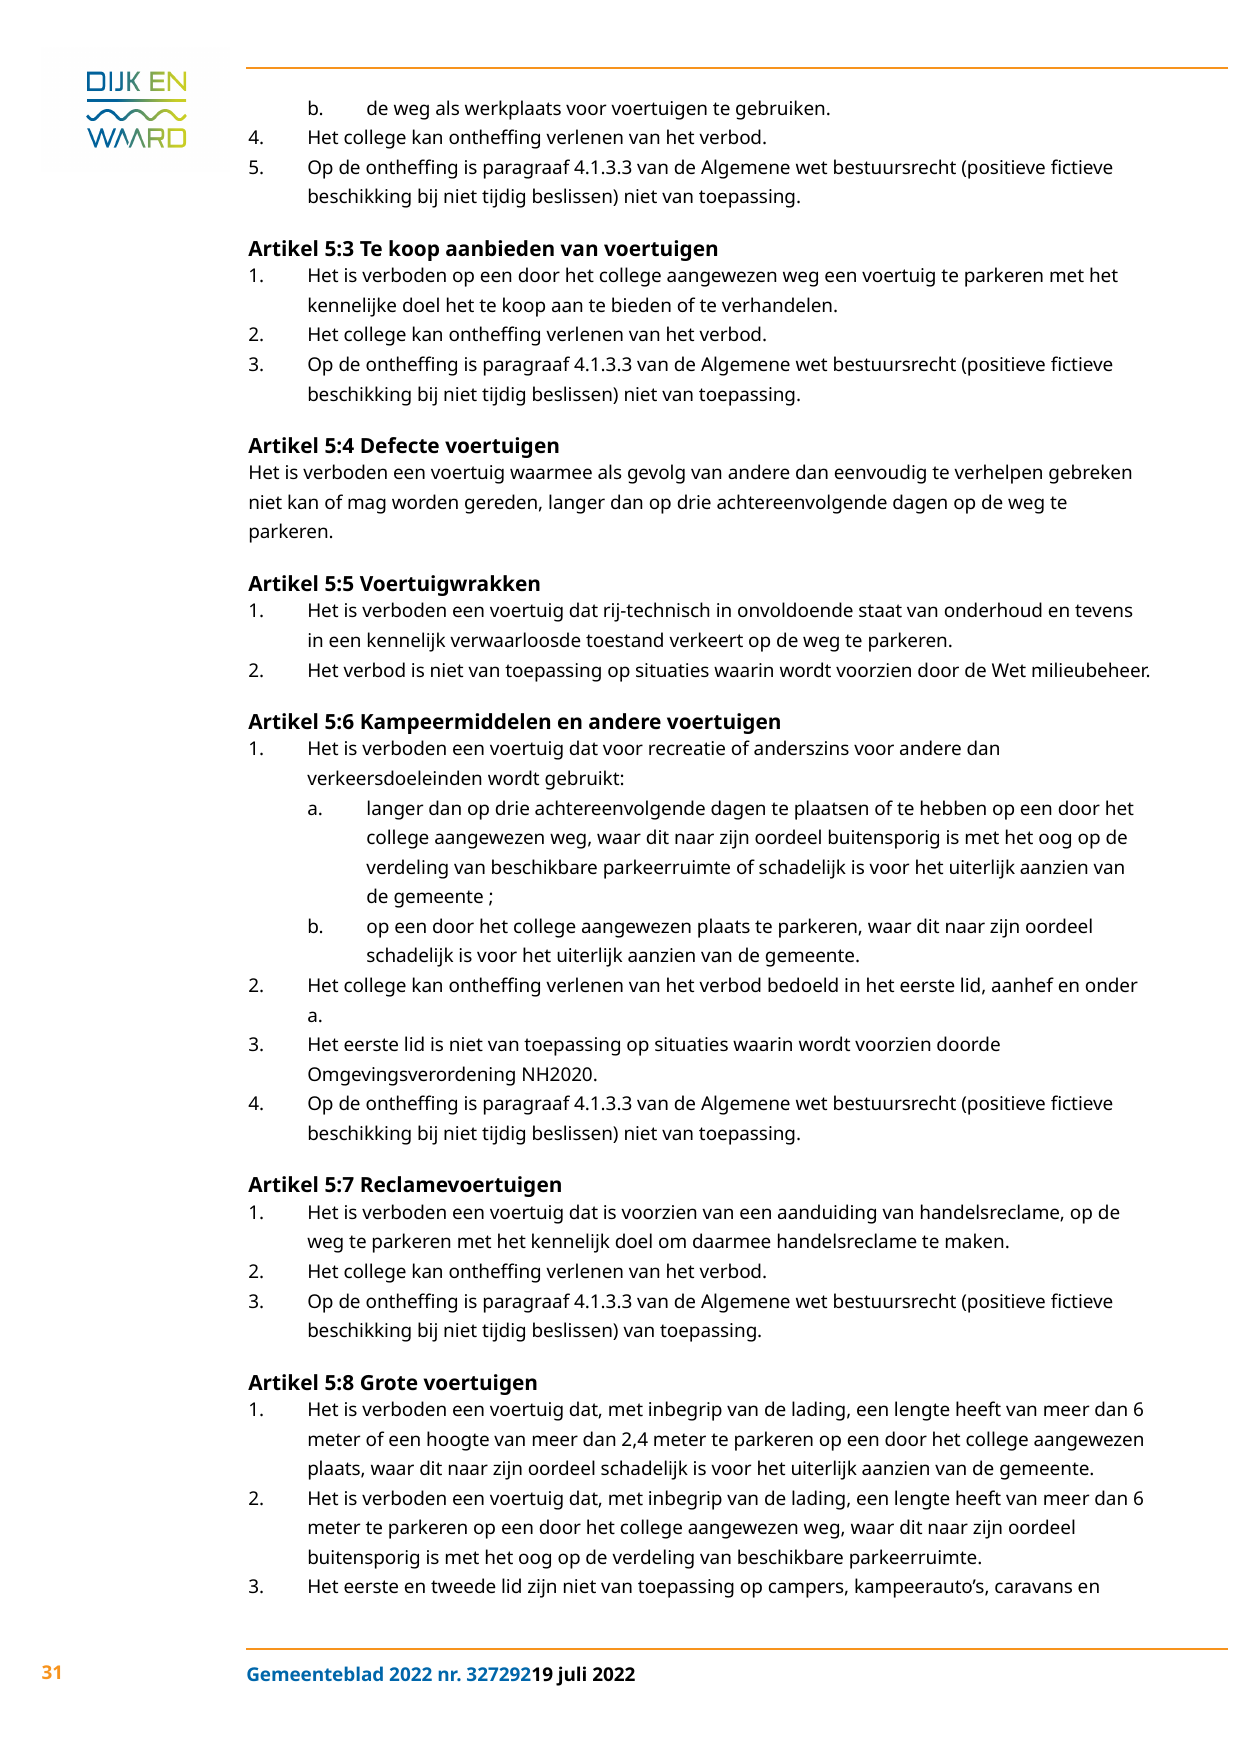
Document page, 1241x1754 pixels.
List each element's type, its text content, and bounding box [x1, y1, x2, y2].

list Het is verboden een voertuig dat rij-technisch in onvoldoende staat van onderhoud en tevens in een kennelijk verwaarloosde toestand verkeert op de weg te parkeren. [248, 598, 1152, 653]
list de weg als werkplaats voor voertuigen te gebruiken. [307, 95, 1152, 121]
list Op de ontheffing is paragraaf 4.1.3.3 van de Algemene wet bestuursrecht (positieve fictieve beschikking bij niet tijdig beslissen) van toepassing. [248, 1288, 1152, 1343]
list Het is verboden een voertuig dat, met inbegrip van de lading, een lengte heeft van meer dan 6 meter te parkeren op een door het college aangewezen weg, waar dit naar zijn oordeel buitensporig is met het oog op de verdeling van beschikbare parkeerruimte. [248, 1485, 1152, 1570]
list Het verbod is niet van toepassing op situaties waarin wordt voorzien door de Wet milieubeheer. [248, 657, 1152, 682]
list Het eerste en tweede lid zijn niet van toepassing op campers, kampeerauto’s, caravans en [248, 1574, 1152, 1599]
text Artikel 5:3 Te koop aanbieden van voertuigen [248, 234, 1152, 262]
list Het college kan ontheffing verlenen van het verbod. [248, 1258, 1152, 1284]
list Op de ontheffing is paragraaf 4.1.3.3 van de Algemene wet bestuursrecht (positieve fictieve beschikking bij niet tijdig beslissen) niet van toepassing. [248, 154, 1152, 209]
list langer dan op drie achtereenvolgende dagen te plaatsen of te hebben op een door het college aangewezen weg, waar dit naar zijn oordeel buitensporig is met het oog op de verdeling van beschikbare parkeerruimte of schadelijk is voor het uiterlijk aanzien van de gemeente ; [307, 795, 1152, 909]
list Op de ontheffing is paragraaf 4.1.3.3 van de Algemene wet bestuursrecht (positieve fictieve beschikking bij niet tijdig beslissen) niet van toepassing. [248, 351, 1152, 406]
list Het is verboden een voertuig dat voor recreatie of anderszins voor andere dan verkeersdoeleinden wordt gebruikt: [248, 736, 1152, 791]
list Op de ontheffing is paragraaf 4.1.3.3 van de Algemene wet bestuursrecht (positieve fictieve beschikking bij niet tijdig beslissen) niet van toepassing. [248, 1091, 1152, 1146]
list op een door het college aangewezen plaats te parkeren, waar dit naar zijn oordeel schadelijk is voor het uiterlijk aanzien van de gemeente. [307, 913, 1152, 968]
text Artikel 5:6 Kampeermiddelen en andere voertuigen [248, 707, 1152, 736]
list Het is verboden op een door het college aangewezen weg een voertuig te parkeren met het kennelijke doel het te koop aan te bieden of te verhandelen. [248, 262, 1152, 318]
text Artikel 5:5 Voertuigwrakken [248, 569, 1152, 598]
text Artikel 5:8 Grote voertuigen [248, 1368, 1152, 1396]
text Het is verboden een voertuig waarmee als gevolg van andere dan eenvoudig te verhelpen gebreken niet kan of mag worden gereden, langer dan op drie achtereenvolgende dagen op de weg te parkeren. [248, 459, 1152, 544]
text Artikel 5:7 Reclamevoertuigen [248, 1171, 1152, 1199]
list Het is verboden een voertuig dat is voorzien van een aanduiding van handelsreclame, op de weg te parkeren met het kennelijk doel om daarmee handelsreclame te maken. [248, 1199, 1152, 1254]
list Het college kan ontheffing verlenen van het verbod. [248, 124, 1152, 150]
list Het eerste lid is niet van toepassing op situaties waarin wordt voorzien doorde Omgevingsverordening NH2020. [248, 1031, 1152, 1087]
list Het college kan ontheffing verlenen van het verbod. [248, 322, 1152, 347]
list Het is verboden een voertuig dat, met inbegrip van de lading, een lengte heeft van meer dan 6 meter of een hoogte van meer dan 2,4 meter te parkeren op een door het college aangewezen plaats, waar dit naar zijn oordeel schadelijk is voor het uiterlijk aanzien van de gemeente. [248, 1396, 1152, 1481]
list Het college kan ontheffing verlenen van het verbod bedoeld in het eerste lid, aanhef en onder a. [248, 972, 1152, 1028]
text Artikel 5:4 Defecte voertuigen [248, 431, 1152, 459]
picture [41, 47, 231, 172]
